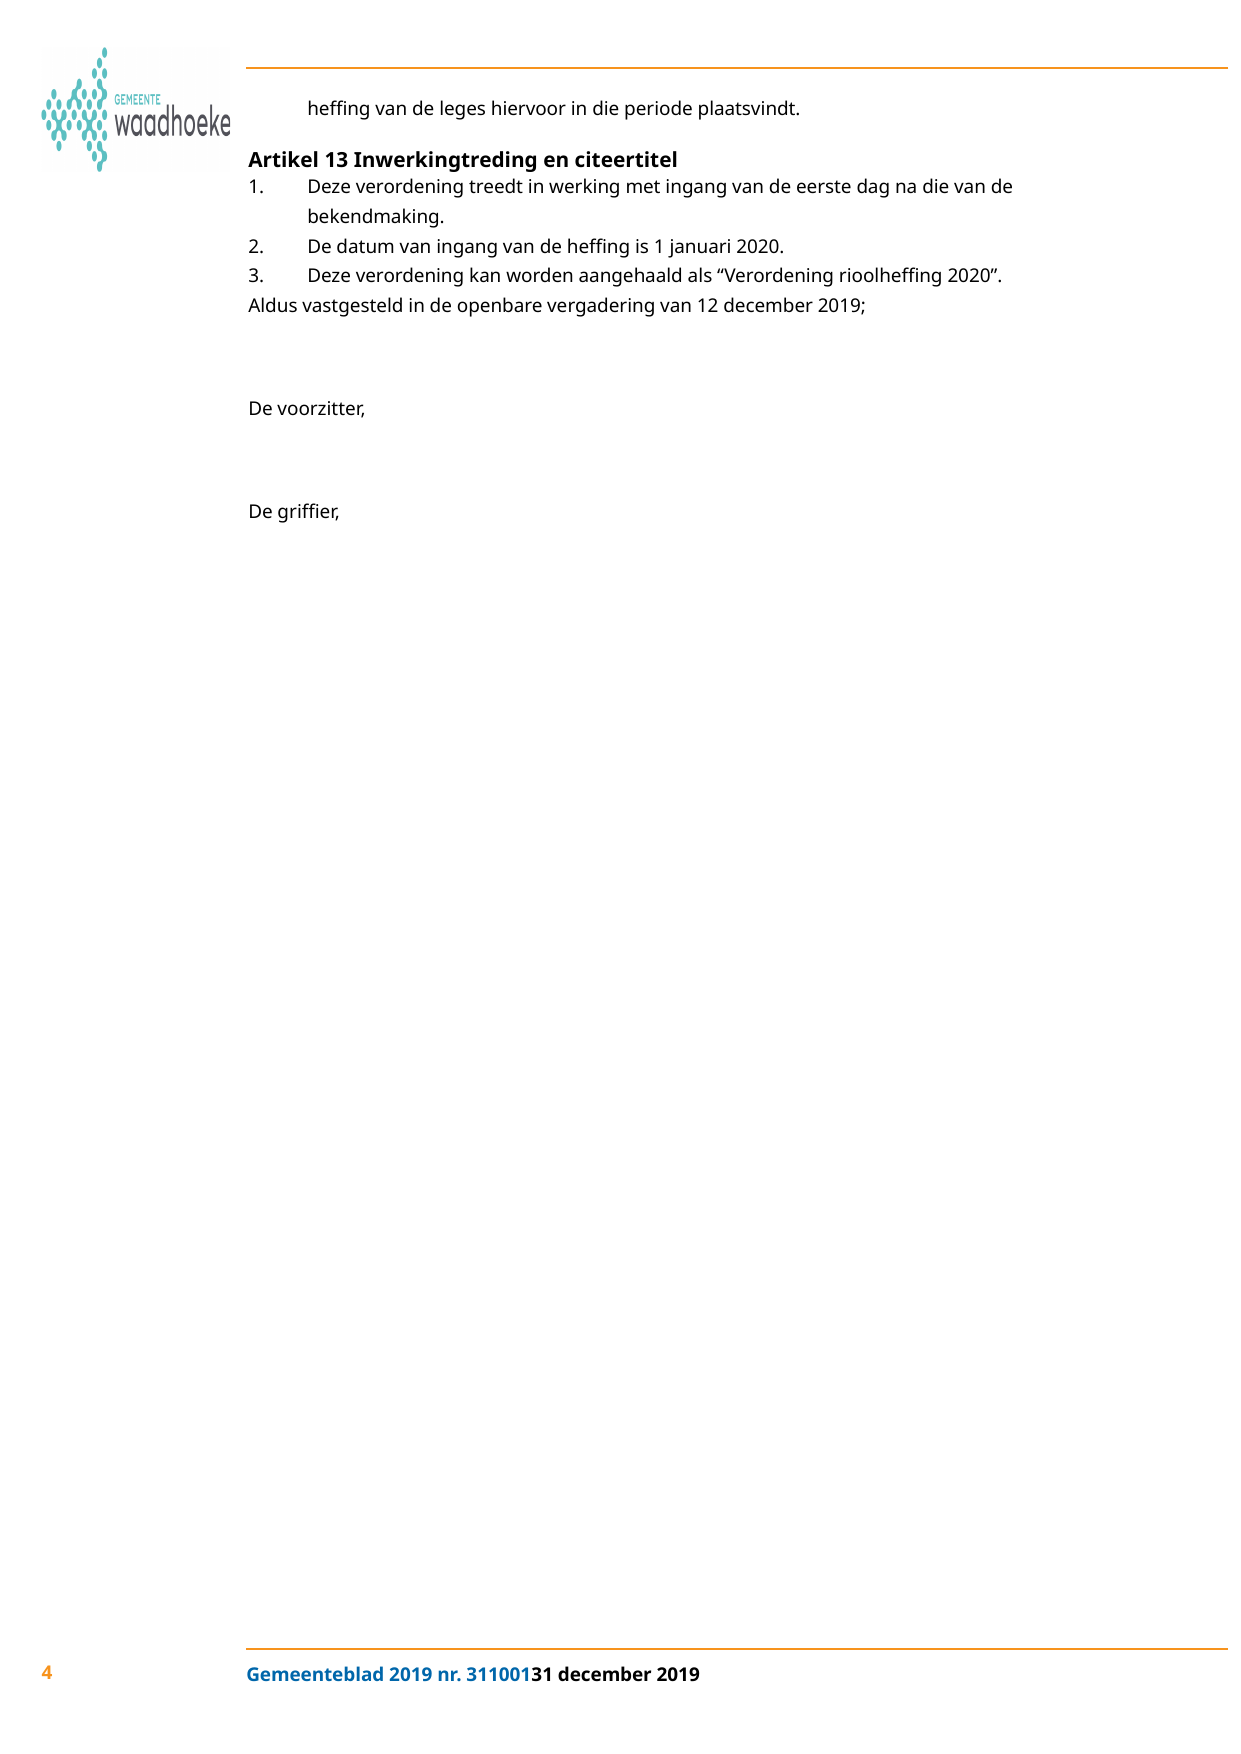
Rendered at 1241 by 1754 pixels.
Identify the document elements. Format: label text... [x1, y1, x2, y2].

text De griffier, [248, 498, 1152, 523]
text De voorzitter, [248, 395, 1152, 421]
list Deze verordening kan worden aangehaald als “Verordening rioolheffing 2020”. [248, 262, 1152, 288]
list De datum van ingang van de heffing is 1 januari 2020. [248, 233, 1152, 258]
list heffing van de leges hiervoor in die periode plaatsvindt. [248, 95, 1152, 121]
text Artikel 13 Inwerkingtreding en citeertitel [248, 145, 1152, 174]
list Deze verordening treedt in werking met ingang van de eerste dag na die van de bekendmaking. [248, 174, 1152, 229]
text Aldus vastgesteld in de openbare vergadering van 12 december 2019; [248, 292, 1152, 318]
picture [41, 47, 231, 172]
